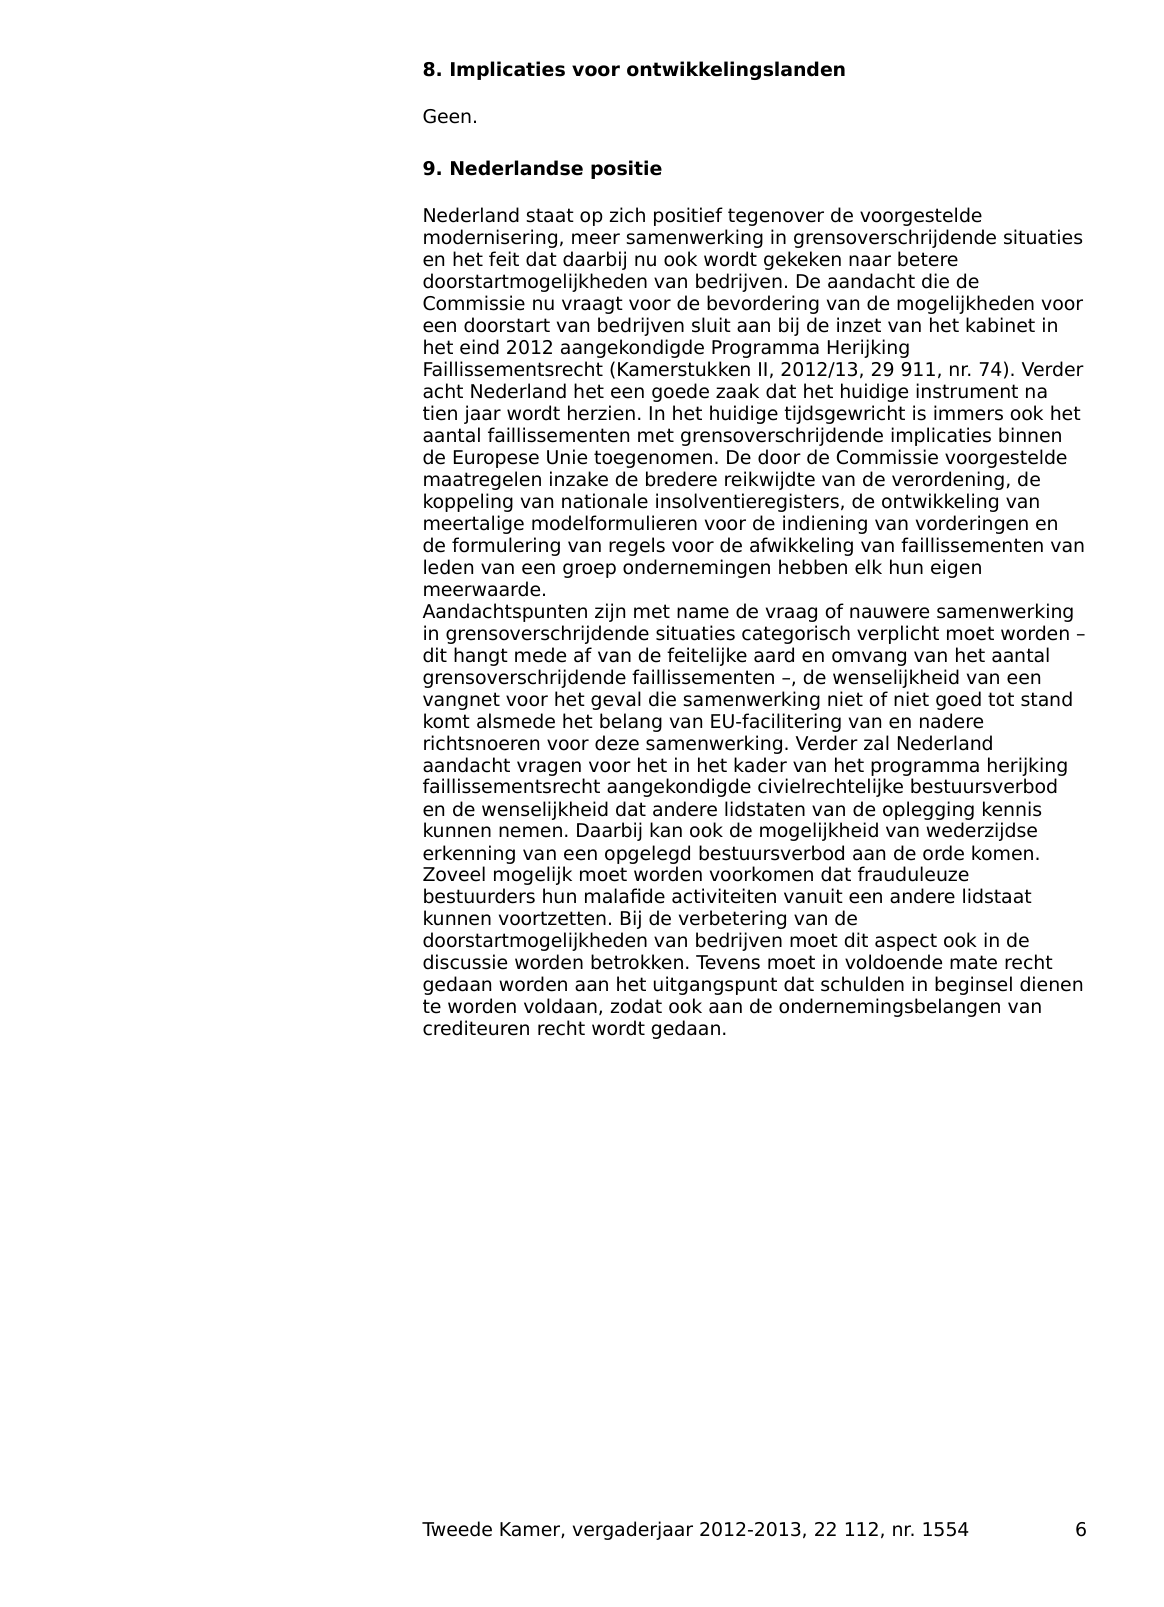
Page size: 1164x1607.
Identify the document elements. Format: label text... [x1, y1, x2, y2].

text Aandachtspunten zijn met name de vraag of nauwere samenwerking in grensoverschrijdende situaties categorisch verplicht moet worden – dit hangt mede af van de feitelijke aard en omvang van het aantal grensoverschrijdende faillissementen –, de wenselijkheid van een vangnet voor het geval die samenwerking niet of niet goed tot stand komt alsmede het belang van EU-facilitering van en nadere richtsnoeren voor deze samenwerking. Verder zal Nederland aandacht vragen voor het in het kader van het programma herijking faillissementsrecht aangekondigde civielrechtelijke bestuursverbod en de wenselijkheid dat andere lidstaten van de oplegging kennis kunnen nemen. Daarbij kan ook de mogelijkheid van wederzijdse erkenning van een opgelegd bestuursverbod aan de orde komen. Zoveel mogelijk moet worden voorkomen dat frauduleuze bestuurders hun malafide activiteiten vanuit een andere lidstaat kunnen voortzetten. Bij de verbetering van de doorstartmogelijkheden van bedrijven moet dit aspect ook in de discussie worden betrokken. Tevens moet in voldoende mate recht gedaan worden aan het uitgangspunt dat schulden in beginsel dienen te worden voldaan, zodat ook aan de ondernemingsbelangen van crediteuren recht wordt gedaan. [422, 601, 1087, 1040]
text Nederland staat op zich positief tegenover de voorgestelde modernisering, meer samenwerking in grensoverschrijdende situaties en het feit dat daarbij nu ook wordt gekeken naar betere doorstartmogelijkheden van bedrijven. De aandacht die de Commissie nu vraagt voor de bevordering van de mogelijkheden voor een doorstart van bedrijven sluit aan bij de inzet van het kabinet in het eind 2012 aangekondigde Programma Herijking Faillissementsrecht (Kamerstukken II, 2012/13, 29 911, nr. 74). Verder acht Nederland het een goede zaak dat het huidige instrument na tien jaar wordt herzien. In het huidige tijdsgewricht is immers ook het aantal faillissementen met grensoverschrijdende implicaties binnen de Europese Unie toegenomen. De door de Commissie voorgestelde maatregelen inzake de bredere reikwijdte van de verordening, de koppeling van nationale insolventieregisters, de ontwikkeling van meertalige modelformulieren voor de indiening van vorderingen en de formulering van regels voor de afwikkeling van faillissementen van leden van een groep ondernemingen hebben elk hun eigen meerwaarde. [422, 205, 1087, 601]
subtitle 9. Nederlandse positie [422, 158, 1087, 180]
subtitle 8. Implicaties voor ontwikkelingslanden [422, 59, 1087, 81]
text Geen. [422, 106, 1087, 128]
